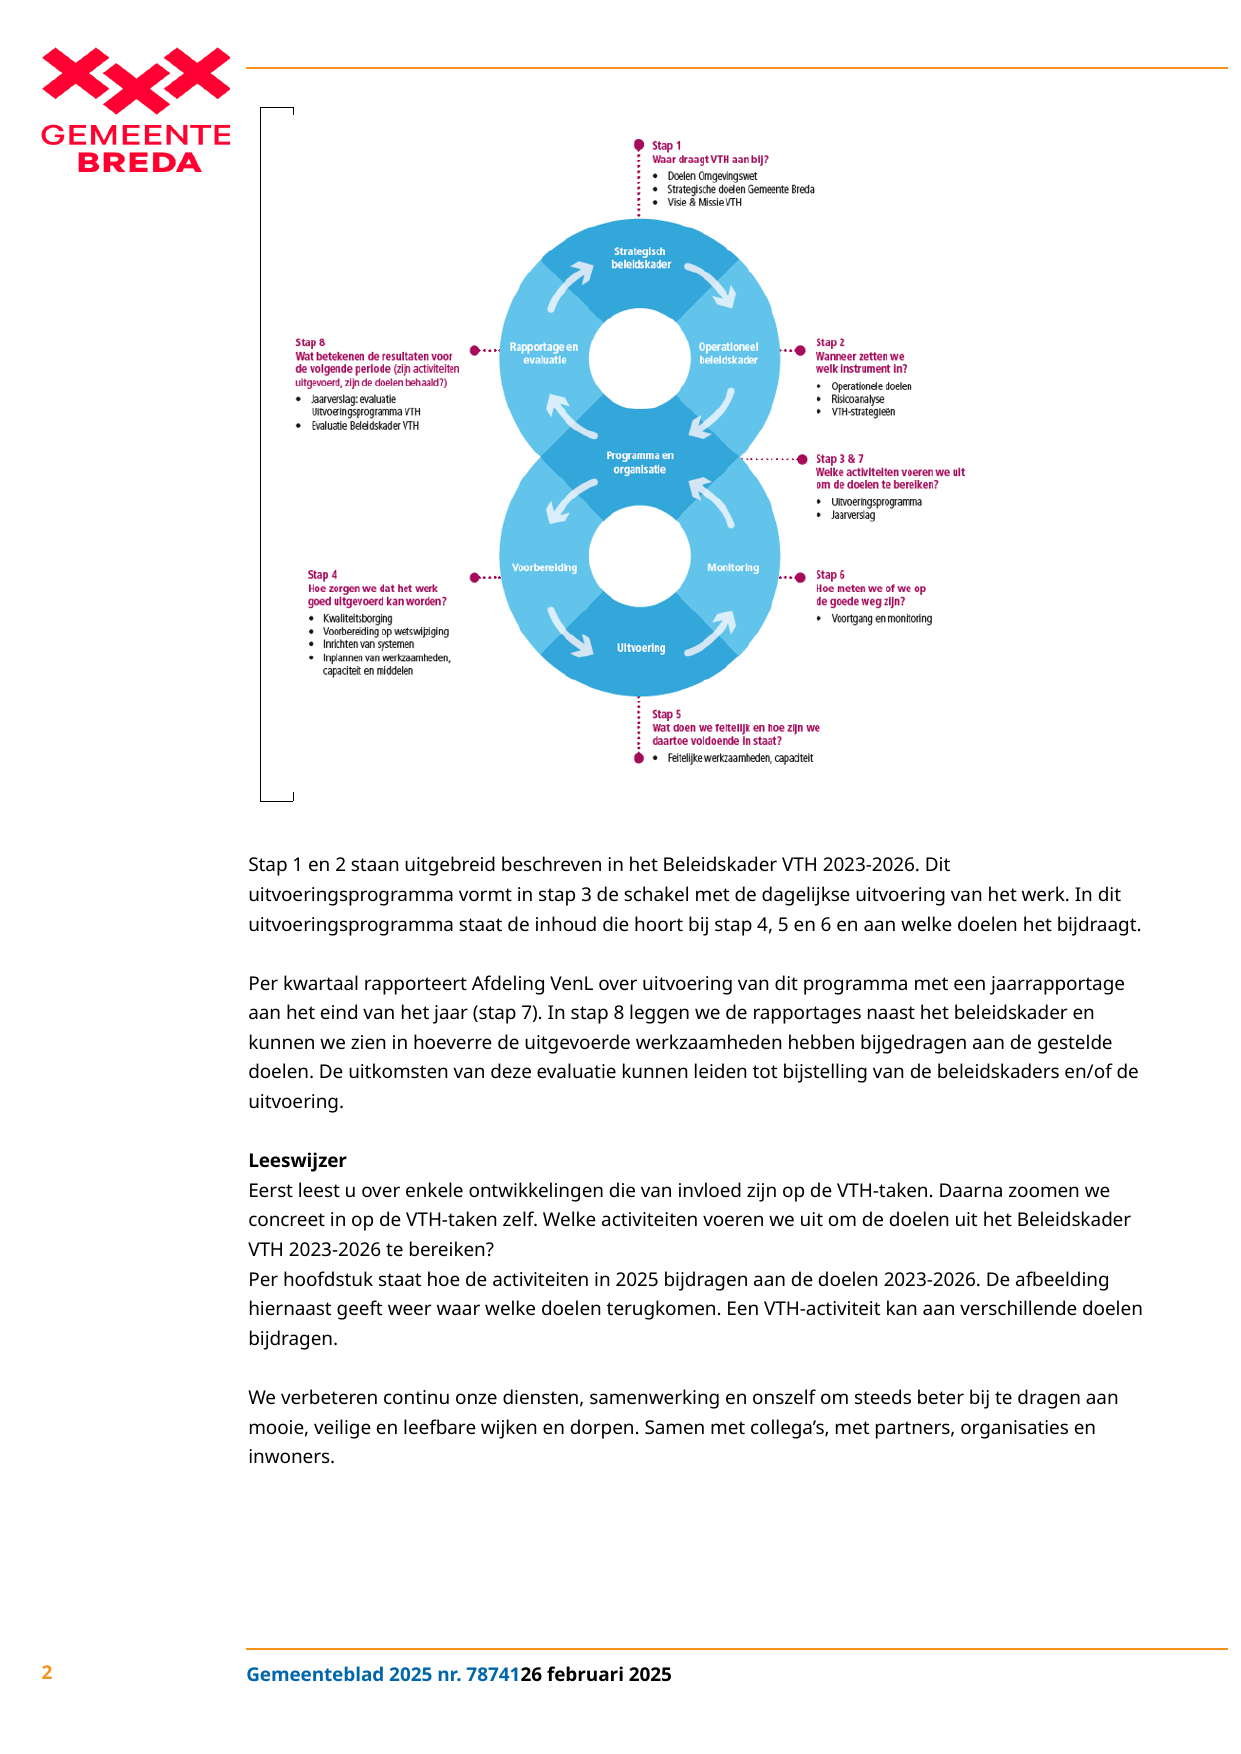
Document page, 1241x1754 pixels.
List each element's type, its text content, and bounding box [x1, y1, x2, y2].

picture [268, 115, 978, 792]
picture [41, 47, 231, 172]
text Leeswijzer [248, 1147, 1152, 1173]
text Stap 1 en 2 staan uitgebreid beschreven in het Beleidskader VTH 2023-2026. Dit uitvoeringsprogramma vormt in stap 3 de schakel met de dagelijkse uitvoering van het werk. In dit uitvoeringsprogramma staat de inhoud die hoort bij stap 4, 5 en 6 en aan welke doelen het bijdraagt. [248, 852, 1152, 937]
text Eerst leest u over enkele ontwikkelingen die van invloed zijn op de VTH-taken. Daarna zoomen we concreet in op de VTH-taken zelf. Welke activiteiten voeren we uit om de doelen uit het Beleidskader VTH 2023-2026 te bereiken? [248, 1177, 1152, 1262]
text Per kwartaal rapporteert Afdeling VenL over uitvoering van dit programma met een jaarrapportage aan het eind van het jaar (stap 7). In stap 8 leggen we de rapportages naast het beleidskader en kunnen we zien in hoeverre de uitgevoerde werkzaamheden hebben bijgedragen aan de gestelde doelen. De uitkomsten van deze evaluatie kunnen leiden tot bijstelling van de beleidskaders en/of de uitvoering. [248, 970, 1152, 1114]
text Per hoofdstuk staat hoe de activiteiten in 2025 bijdragen aan de doelen 2023-2026. De afbeelding hiernaast geeft weer waar welke doelen terugkomen. Een VTH-activiteit kan aan verschillende doelen bijdragen. [248, 1266, 1152, 1351]
table_header We verbeteren continu onze diensten, samenwerking en onszelf om steeds beter bij te dragen aan mooie, veilige en leefbare wijken en dorpen. Samen met collega’s, met partners, organisaties en inwoners. [248, 1384, 1152, 1469]
